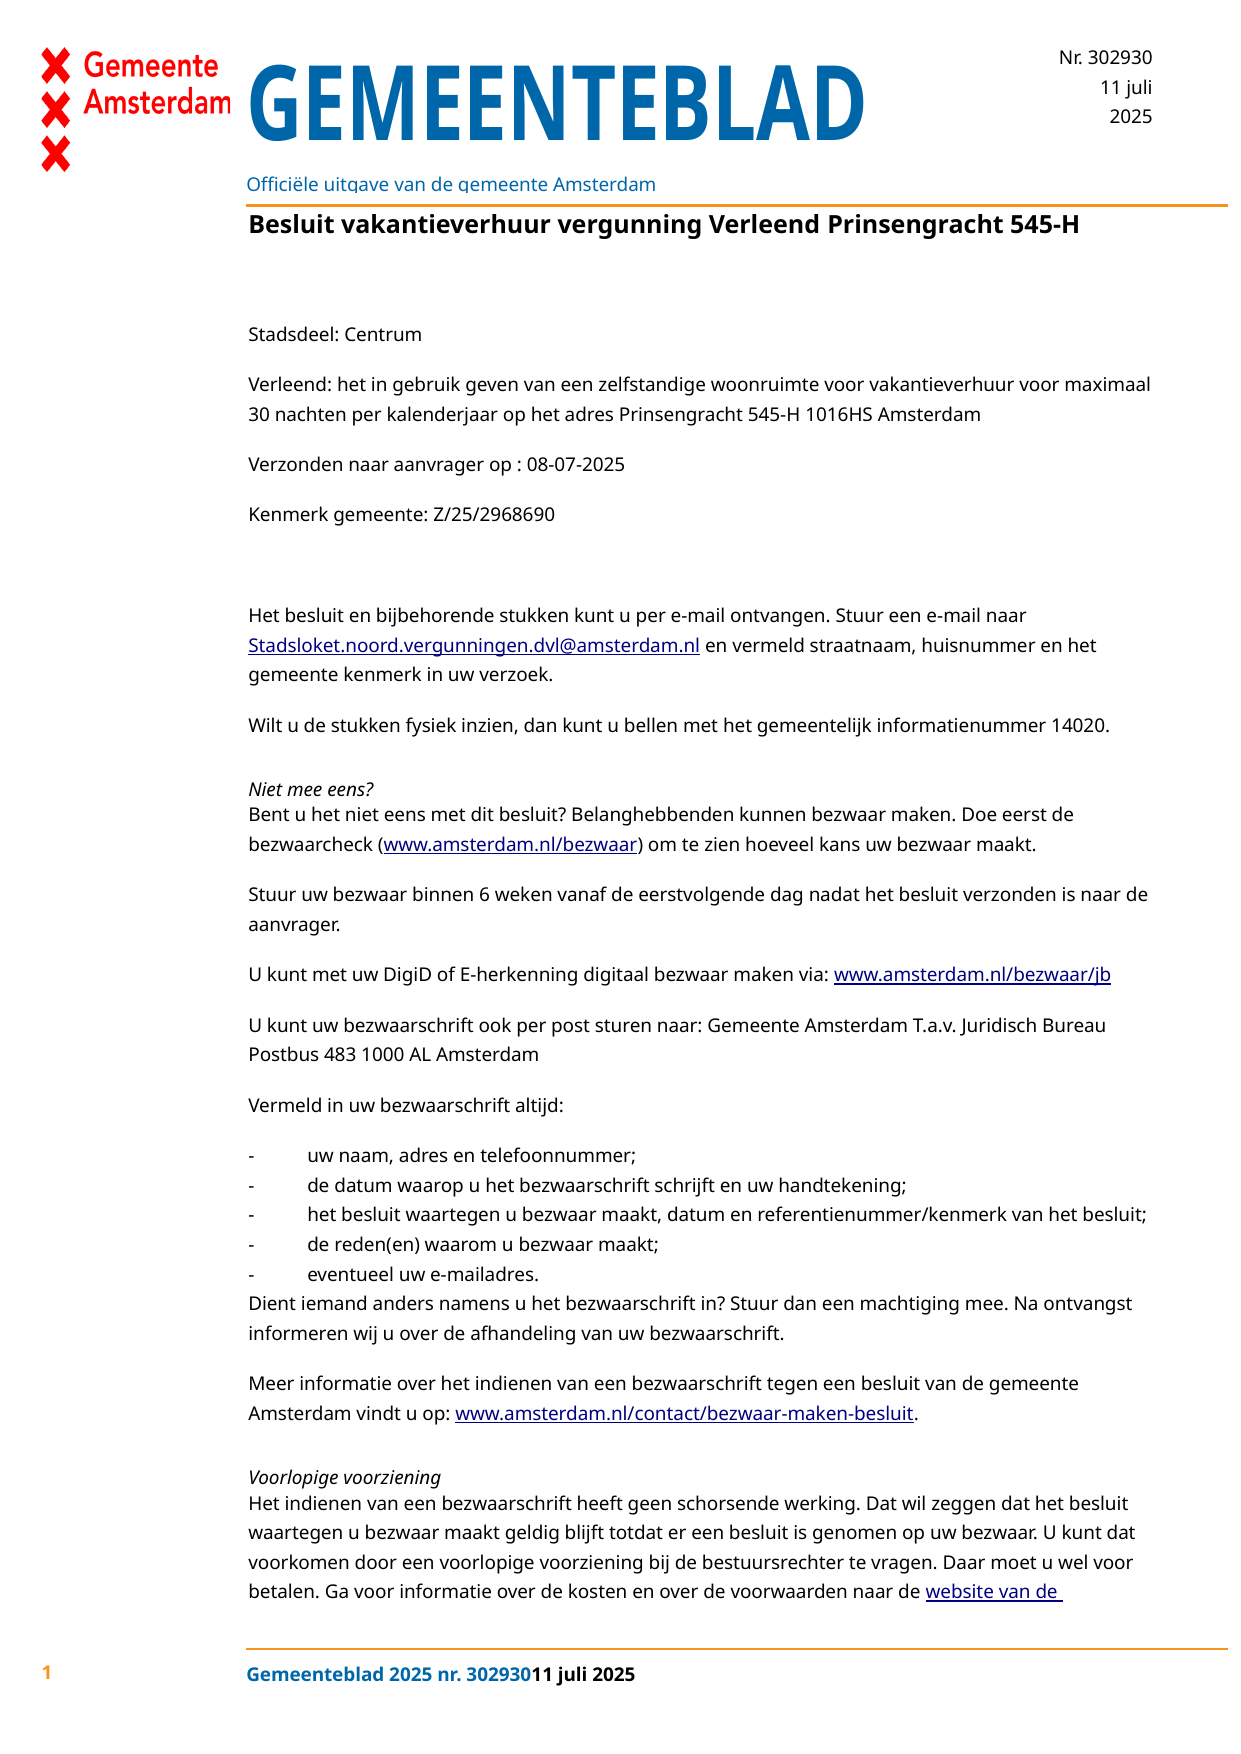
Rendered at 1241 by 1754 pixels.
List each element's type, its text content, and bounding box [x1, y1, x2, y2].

text Vermeld in uw bezwaarschrift altijd: [248, 1092, 1152, 1118]
list de reden(en) waarom u bezwaar maakt; [248, 1231, 1152, 1257]
text Stuur uw bezwaar binnen 6 weken vanaf de eerstvolgende dag nadat het besluit verzonden is naar de aanvrager. [248, 882, 1152, 937]
list eventueel uw e-mailadres. [248, 1261, 1152, 1287]
text Wilt u de stukken fysiek inzien, dan kunt u bellen met het gemeentelijk informatienummer 14020. [248, 712, 1152, 738]
text Meer informatie over het indienen van een bezwaarschrift tegen een besluit van de gemeente Amsterdam vindt u op: www.amsterdam.nl/contact/bezwaar-maken-besluit. [248, 1370, 1152, 1426]
picture [41, 47, 231, 172]
text U kunt uw bezwaarschrift ook per post sturen naar: Gemeente Amsterdam T.a.v. Juridisch Bureau Postbus 483 1000 AL Amsterdam [248, 1012, 1152, 1067]
list het besluit waartegen u bezwaar maakt, datum en referentienummer/kenmerk van het besluit; [248, 1202, 1152, 1227]
text Het besluit en bijbehorende stukken kunt u per e-mail ontvangen. Stuur een e-mail naar Stadsloket.noord.vergunningen.dvl@amsterdam.nl en vermeld straatnaam, huisnummer en het gemeente kenmerk in uw verzoek. [248, 602, 1152, 687]
text Verleend: het in gebruik geven van een zelfstandige woonruimte voor vakantieverhuur voor maximaal 30 nachten per kalenderjaar op het adres Prinsengracht 545-H 1016HS Amsterdam [248, 371, 1152, 426]
list uw naam, adres en telefoonnummer; [248, 1142, 1152, 1168]
text U kunt met uw DigiD of E-herkenning digitaal bezwaar maken via: www.amsterdam.nl/bezwaar/jb [248, 962, 1152, 987]
text Besluit vakantieverhuur vergunning Verleend Prinsengracht 545-H [248, 207, 1152, 241]
text Dient iemand anders namens u het bezwaarschrift in? Stuur dan een machtiging mee. Na ontvangst informeren wij u over de afhandeling van uw bezwaarschrift. [248, 1290, 1152, 1346]
text Stadsdeel: Centrum [248, 321, 1152, 346]
text Verzonden naar aanvrager op : 08-07-2025 [248, 451, 1152, 477]
text Voorlopige voorziening [248, 1464, 1152, 1490]
text Niet mee eens? [248, 776, 1152, 802]
list de datum waarop u het bezwaarschrift schrijft en uw handtekening; [248, 1172, 1152, 1198]
text Kenmerk gemeente: Z/25/2968690 [248, 502, 1152, 527]
text Het indienen van een bezwaarschrift heeft geen schorsende werking. Dat wil zeggen dat het besluit waartegen u bezwaar maakt geldig blijft totdat er een besluit is genomen op uw bezwaar. U kunt dat voorkomen door een voorlopige voorziening bij de bestuursrechter te vragen. Daar moet u wel voor betalen. Ga voor informatie over de kosten en over de voorwaarden naar de website van de [248, 1490, 1152, 1604]
text Bent u het niet eens met dit besluit? Belanghebbenden kunnen bezwaar maken. Doe eerst de bezwaarcheck (www.amsterdam.nl/bezwaar) om te zien hoeveel kans uw bezwaar maakt. [248, 802, 1152, 857]
